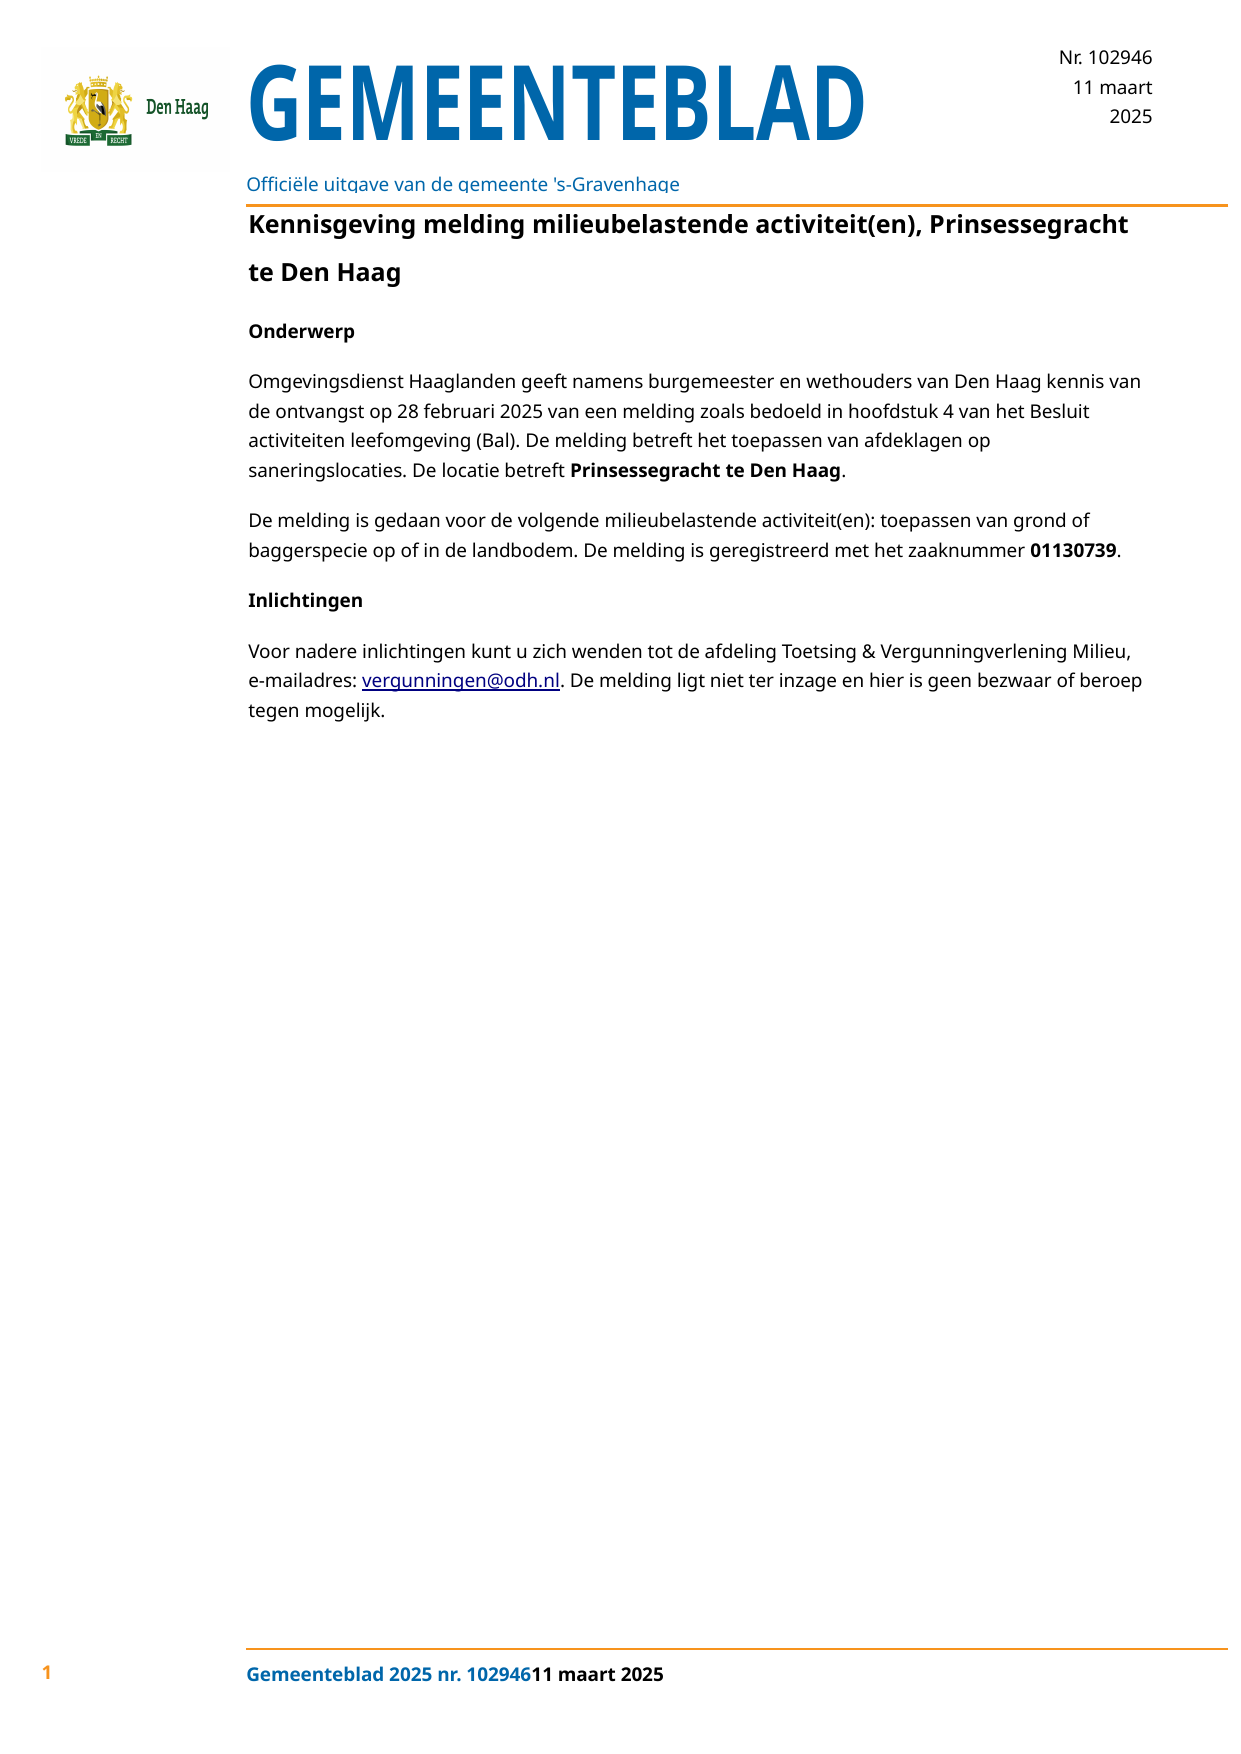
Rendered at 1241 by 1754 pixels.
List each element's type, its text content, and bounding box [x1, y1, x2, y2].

text Voor nadere inlichtingen kunt u zich wenden tot de afdeling Toetsing & Vergunningverlening Milieu, e-mailadres: vergunningen@odh.nl. De melding ligt niet ter inzage en hier is geen bezwaar of beroep tegen mogelijk. [248, 638, 1152, 723]
picture [41, 47, 231, 172]
text Kennisgeving melding milieubelastende activiteit(en), Prinsessegracht te Den Haag [248, 207, 1152, 288]
text Omgevingsdienst Haaglanden geeft namens burgemeester en wethouders van Den Haag kennis van de ontvangst op 28 februari 2025 van een melding zoals bedoeld in hoofdstuk 4 van het Besluit activiteiten leefomgeving (Bal). De melding betreft het toepassen van afdeklagen op saneringslocaties. De locatie betreft Prinsessegracht te Den Haag. [248, 368, 1152, 483]
text De melding is gedaan voor de volgende milieubelastende activiteit(en): toepassen van grond of baggerspecie op of in de landbodem. De melding is geregistreerd met het zaaknummer 01130739. [248, 507, 1152, 563]
text Inlichtingen [248, 587, 1152, 613]
text Onderwerp [248, 318, 1152, 344]
